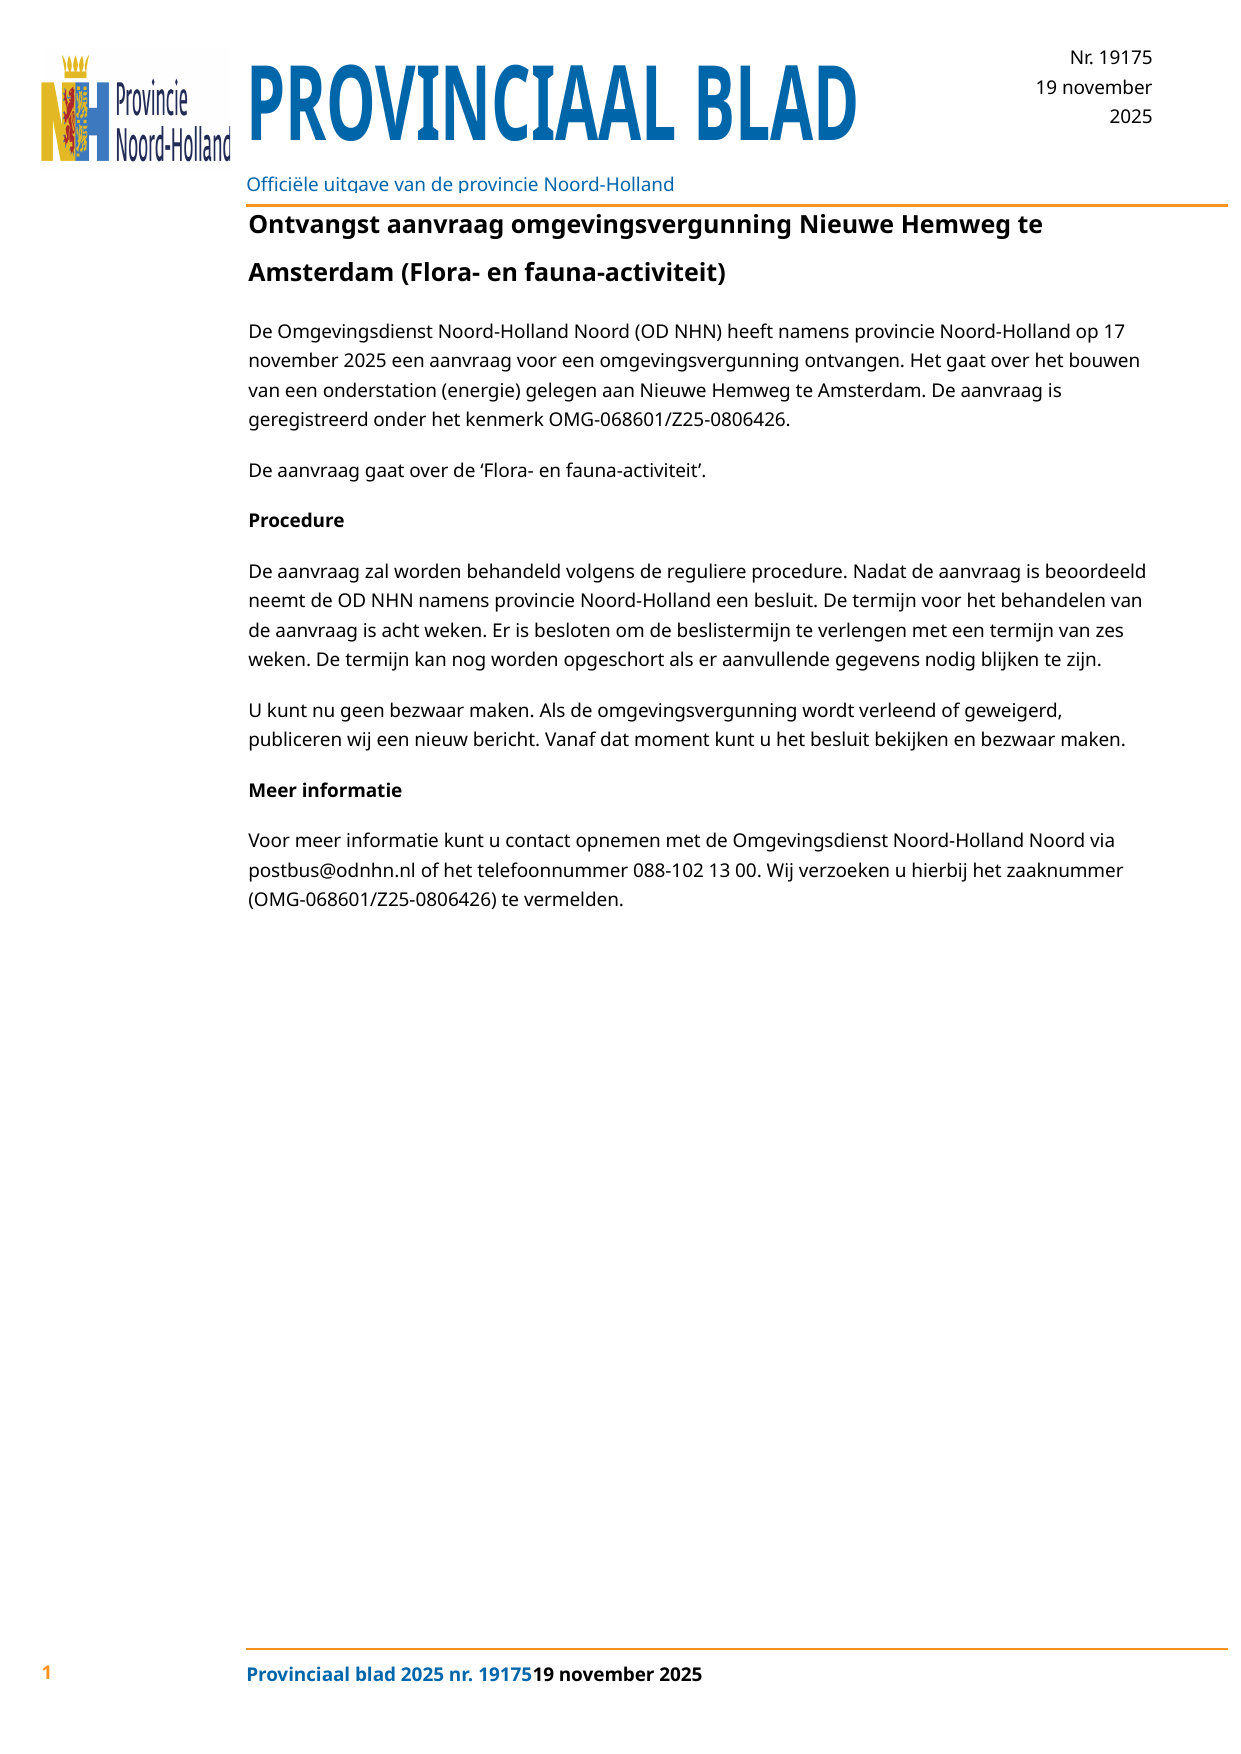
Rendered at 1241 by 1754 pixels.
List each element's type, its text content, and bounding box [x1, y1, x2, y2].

text De aanvraag gaat over de ‘Flora- en fauna-activiteit’. [248, 457, 1152, 483]
text Ontvangst aanvraag omgevingsvergunning Nieuwe Hemweg te Amsterdam (Flora- en fauna-activiteit) [248, 207, 1152, 288]
text De Omgevingsdienst Noord-Holland Noord (OD NHN) heeft namens provincie Noord-Holland op 17 november 2025 een aanvraag voor een omgevingsvergunning ontvangen. Het gaat over het bouwen van een onderstation (energie) gelegen aan Nieuwe Hemweg te Amsterdam. De aanvraag is geregistreerd onder het kenmerk OMG-068601/Z25-0806426. [248, 318, 1152, 432]
picture [41, 47, 231, 172]
text De aanvraag zal worden behandeld volgens de reguliere procedure. Nadat de aanvraag is beoordeeld neemt de OD NHN namens provincie Noord-Holland een besluit. De termijn voor het behandelen van de aanvraag is acht weken. Er is besloten om de beslistermijn te verlengen met een termijn van zes weken. De termijn kan nog worden opgeschort als er aanvullende gegevens nodig blijken te zijn. [248, 558, 1152, 672]
text U kunt nu geen bezwaar maken. Als de omgevingsvergunning wordt verleend of geweigerd, publiceren wij een nieuw bericht. Vanaf dat moment kunt u het besluit bekijken en bezwaar maken. [248, 697, 1152, 752]
text Voor meer informatie kunt u contact opnemen met de Omgevingsdienst Noord-Holland Noord via postbus@odnhn.nl of het telefoonnummer 088-102 13 00. Wij verzoeken u hierbij het zaaknummer (OMG-068601/Z25-0806426) te vermelden. [248, 827, 1152, 912]
text Procedure [248, 507, 1152, 533]
text Meer informatie [248, 777, 1152, 803]
